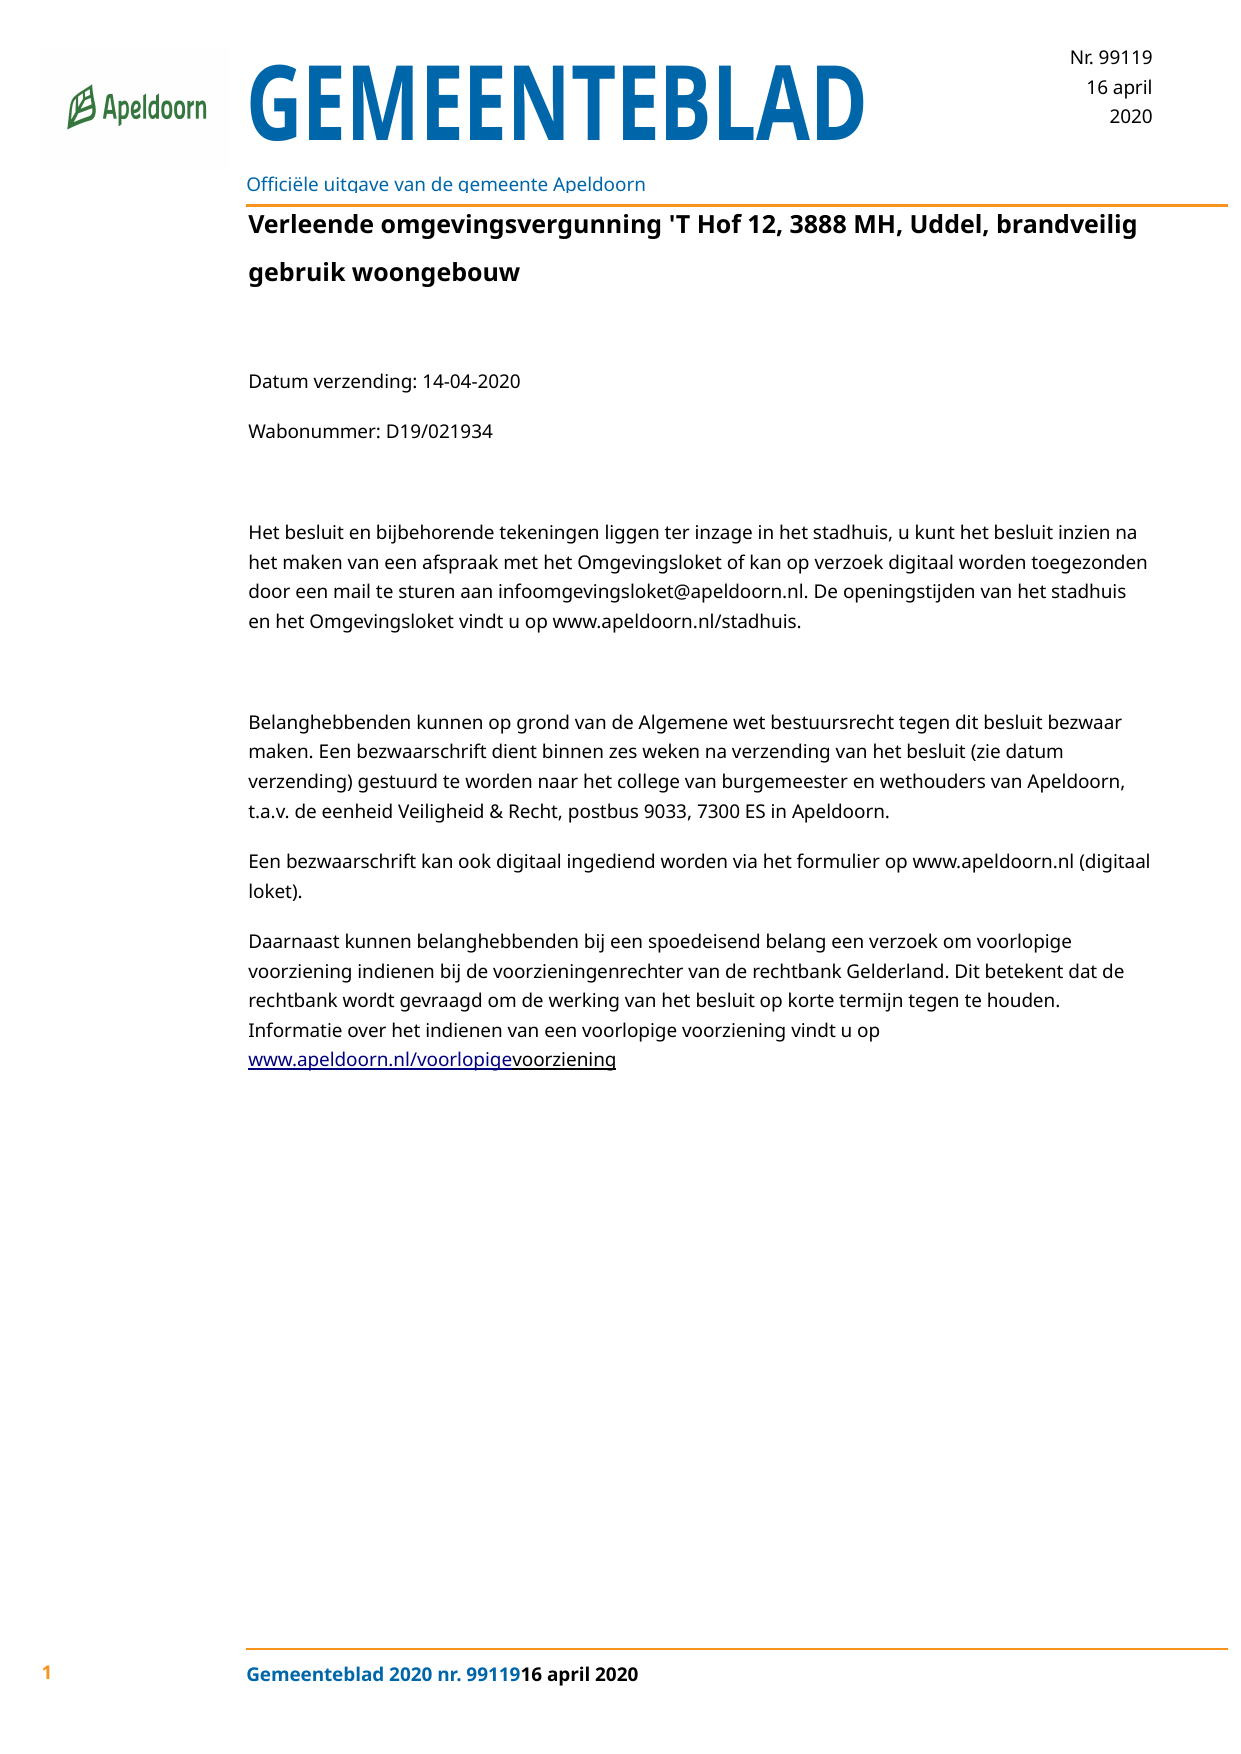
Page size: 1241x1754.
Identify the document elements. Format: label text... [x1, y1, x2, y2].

picture [41, 47, 231, 172]
text Wabonummer: D19/021934 [248, 419, 1152, 444]
text Datum verzending: 14-04-2020 [248, 368, 1152, 394]
text Daarnaast kunnen belanghebbenden bij een spoedeisend belang een verzoek om voorlopige voorziening indienen bij de voorzieningenrechter van de rechtbank Gelderland. Dit betekent dat de rechtbank wordt gevraagd om de werking van het besluit op korte termijn tegen te houden. Informatie over het indienen van een voorlopige voorziening vindt u op www.apeldoorn.nl/voorlopigevoorziening [248, 928, 1152, 1072]
text Het besluit en bijbehorende tekeningen liggen ter inzage in het stadhuis, u kunt het besluit inzien na het maken van een afspraak met het Omgevingsloket of kan op verzoek digitaal worden toegezonden door een mail te sturen aan infoomgevingsloket@apeldoorn.nl. De openingstijden van het stadhuis en het Omgevingsloket vindt u op www.apeldoorn.nl/stadhuis. [248, 519, 1152, 634]
text Verleende omgevingsvergunning 'T Hof 12, 3888 MH, Uddel, brandveilig gebruik woongebouw [248, 207, 1152, 288]
text Een bezwaarschrift kan ook digitaal ingediend worden via het formulier op www.apeldoorn.nl (digitaal loket). [248, 848, 1152, 904]
text Belanghebbenden kunnen op grond van de Algemene wet bestuursrecht tegen dit besluit bezwaar maken. Een bezwaarschrift dient binnen zes weken na verzending van het besluit (zie datum verzending) gestuurd te worden naar het college van burgemeester en wethouders van Apeldoorn, t.a.v. de eenheid Veiligheid & Recht, postbus 9033, 7300 ES in Apeldoorn. [248, 709, 1152, 824]
